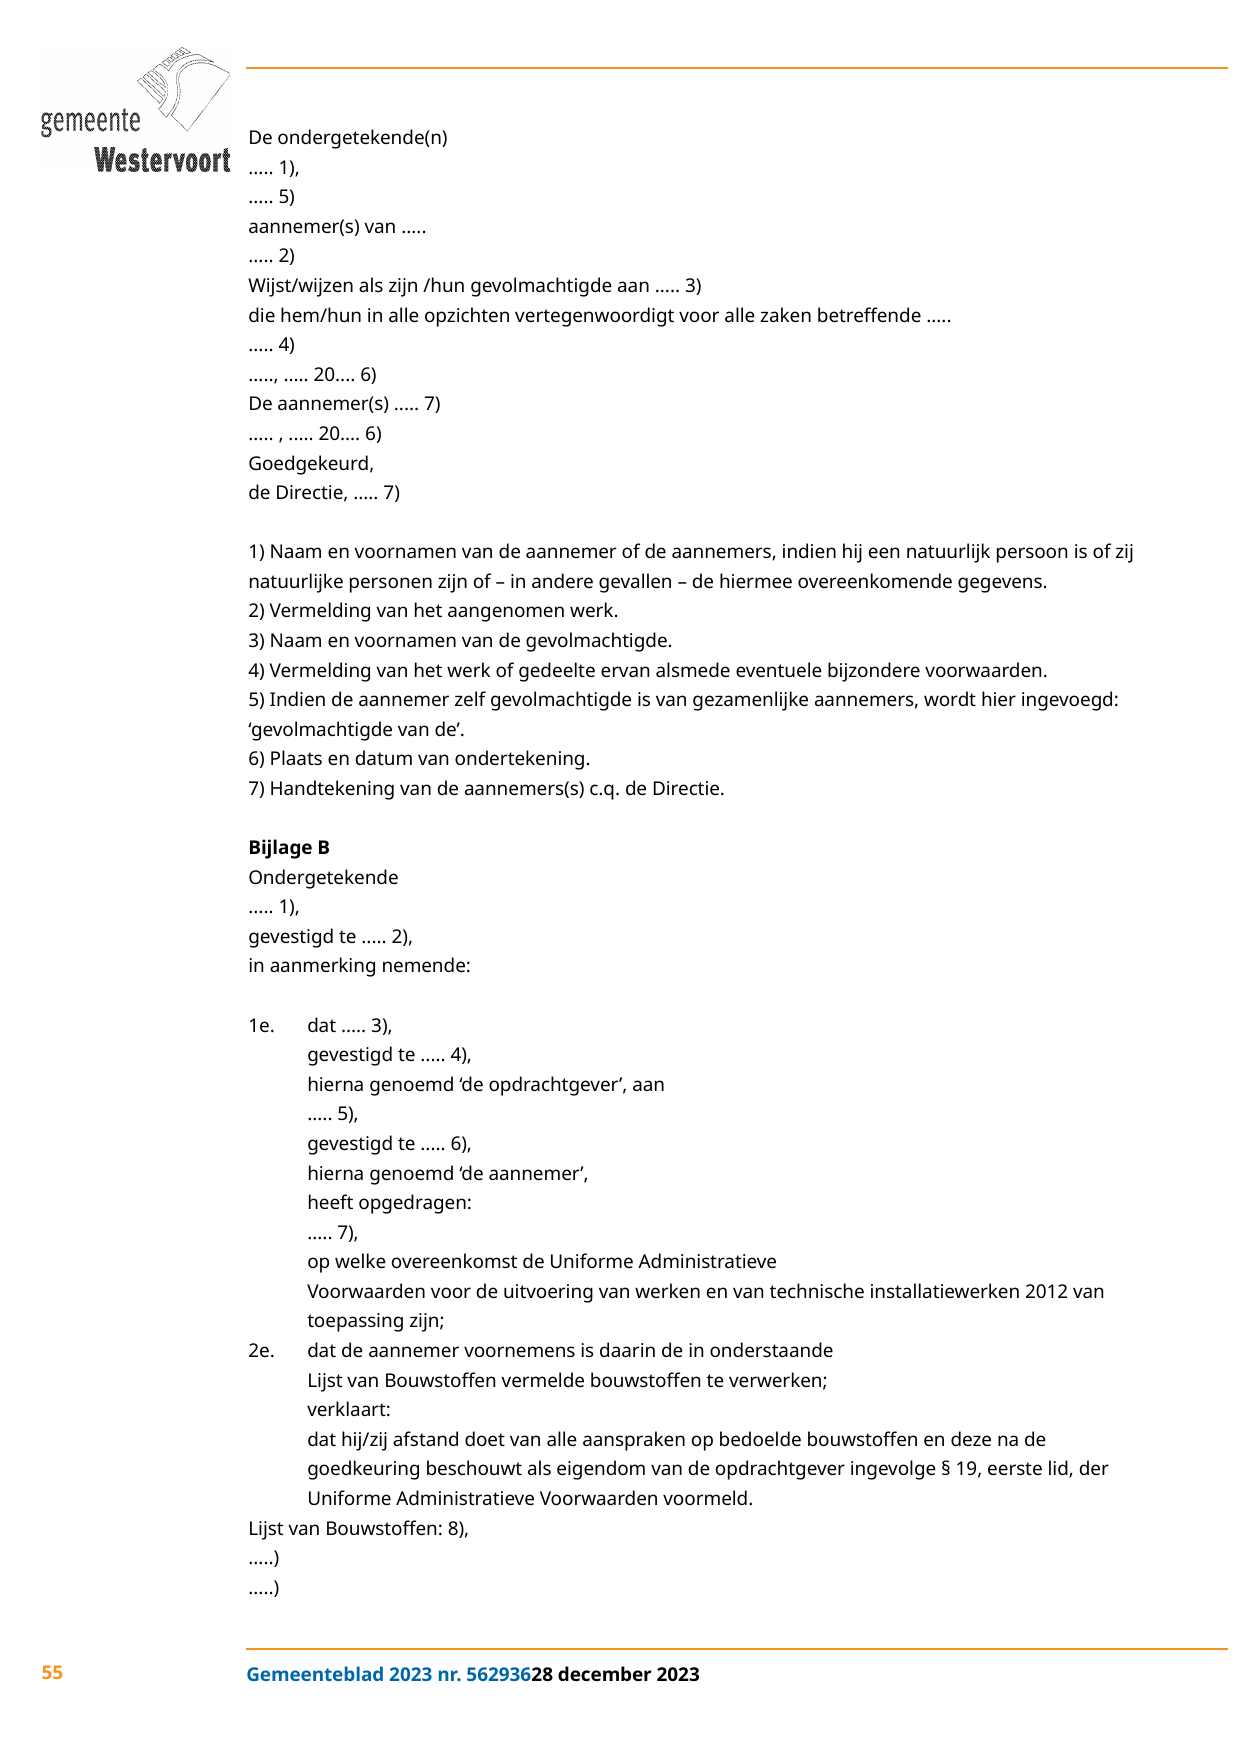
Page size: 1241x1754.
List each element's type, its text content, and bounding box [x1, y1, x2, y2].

list dat de aannemer voornemens is daarin de in onderstaande [248, 1337, 1152, 1363]
list Voorwaarden voor de uitvoering van werken en van technische installatiewerken 2012 van toepassing zijn; [248, 1278, 1152, 1333]
text ..... 1), [248, 154, 1152, 180]
text ..... 4) [248, 331, 1152, 357]
text Wijst/wijzen als zijn /hun gevolmachtigde aan ..... 3) [248, 272, 1152, 298]
text .....) [248, 1574, 1152, 1600]
list op welke overeenkomst de Uniforme Administratieve [248, 1248, 1152, 1274]
text De aannemer(s) ..... 7) [248, 391, 1152, 416]
list gevestigd te ..... 6), [248, 1130, 1152, 1156]
list heeft opgedragen: [248, 1189, 1152, 1215]
list gevestigd te ..... 4), [248, 1041, 1152, 1067]
text die hem/hun in alle opzichten vertegenwoordigt voor alle zaken betreffende ..... [248, 302, 1152, 328]
text ..... 5) [248, 183, 1152, 209]
list dat ..... 3), [248, 1012, 1152, 1038]
list Lijst van Bouwstoffen vermelde bouwstoffen te verwerken; [248, 1367, 1152, 1393]
text 1) Naam en voornamen van de aannemer of de aannemers, indien hij een natuurlijk persoon is of zij natuurlijke personen zijn of – in andere gevallen – de hiermee overeenkomende gegevens. [248, 538, 1152, 594]
list ..... 5), [248, 1101, 1152, 1126]
text aannemer(s) van ..... [248, 213, 1152, 239]
text De ondergetekende(n) [248, 124, 1152, 150]
list dat hij/zij afstand doet van alle aanspraken op bedoelde bouwstoffen en deze na de goedkeuring beschouwt als eigendom van de opdrachtgever ingevolge § 19, eerste lid, der Uniforme Administratieve Voorwaarden voormeld. [248, 1426, 1152, 1511]
text Goedgekeurd, [248, 450, 1152, 476]
text ..... , ..... 20.... 6) [248, 420, 1152, 446]
text in aanmerking nemende: [248, 953, 1152, 978]
text 4) Vermelding van het werk of gedeelte ervan alsmede eventuele bijzondere voorwaarden. [248, 657, 1152, 683]
text .....) [248, 1544, 1152, 1570]
list ..... 7), [248, 1219, 1152, 1245]
text 2) Vermelding van het aangenomen werk. [248, 598, 1152, 623]
picture [41, 47, 231, 172]
text ....., ..... 20.... 6) [248, 361, 1152, 387]
text 3) Naam en voornamen van de gevolmachtigde. [248, 627, 1152, 653]
text 7) Handtekening van de aannemers(s) c.q. de Directie. [248, 775, 1152, 801]
text Bijlage B [248, 834, 1152, 860]
text Ondergetekende [248, 864, 1152, 890]
list verklaart: [248, 1396, 1152, 1422]
text Lijst van Bouwstoffen: 8), [248, 1515, 1152, 1541]
text 6) Plaats en datum van ondertekening. [248, 746, 1152, 771]
list hierna genoemd ‘de opdrachtgever’, aan [248, 1071, 1152, 1097]
list hierna genoemd ‘de aannemer’, [248, 1160, 1152, 1186]
text ..... 1), [248, 893, 1152, 919]
text ‘gevolmachtigde van de’. [248, 716, 1152, 742]
text ..... 2) [248, 243, 1152, 268]
text 5) Indien de aannemer zelf gevolmachtigde is van gezamenlijke aannemers, wordt hier ingevoegd: [248, 686, 1152, 712]
text gevestigd te ..... 2), [248, 923, 1152, 949]
text de Directie, ..... 7) [248, 479, 1152, 505]
